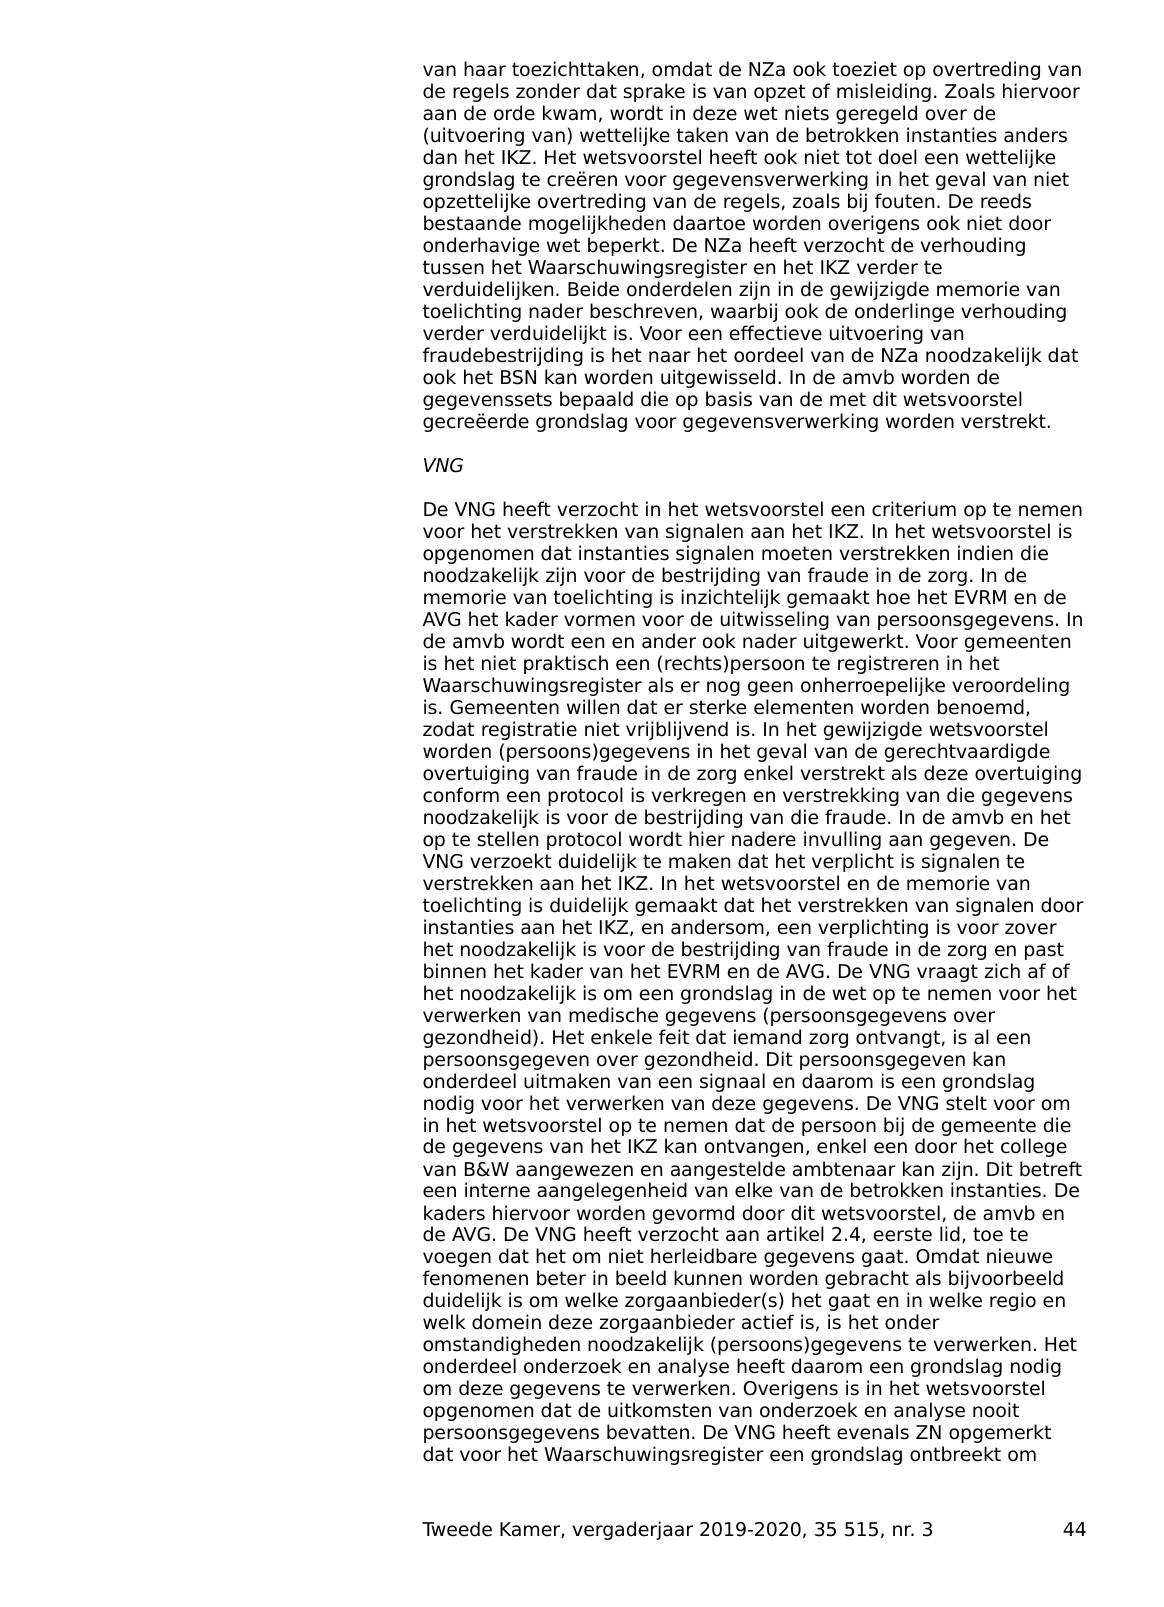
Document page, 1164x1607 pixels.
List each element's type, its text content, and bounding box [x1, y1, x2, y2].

text De VNG heeft verzocht in het wetsvoorstel een criterium op te nemen voor het verstrekken van signalen aan het IKZ. In het wetsvoorstel is opgenomen dat instanties signalen moeten verstrekken indien die noodzakelijk zijn voor de bestrijding van fraude in de zorg. In de memorie van toelichting is inzichtelijk gemaakt hoe het EVRM en de AVG het kader vormen voor de uitwisseling van persoonsgegevens. In de amvb wordt een en ander ook nader uitgewerkt. Voor gemeenten is het niet praktisch een (rechts)persoon te registreren in het Waarschuwingsregister als er nog geen onherroepelijke veroordeling is. Gemeenten willen dat er sterke elementen worden benoemd, zodat registratie niet vrijblijvend is. In het gewijzigde wetsvoorstel worden (persoons)gegevens in het geval van de gerechtvaardigde overtuiging van fraude in de zorg enkel verstrekt als deze overtuiging conform een protocol is verkregen en verstrekking van die gegevens noodzakelijk is voor de bestrijding van die fraude. In de amvb en het op te stellen protocol wordt hier nadere invulling aan gegeven. De VNG verzoekt duidelijk te maken dat het verplicht is signalen te verstrekken aan het IKZ. In het wetsvoorstel en de memorie van toelichting is duidelijk gemaakt dat het verstrekken van signalen door instanties aan het IKZ, en andersom, een verplichting is voor zover het noodzakelijk is voor de bestrijding van fraude in de zorg en past binnen het kader van het EVRM en de AVG. De VNG vraagt zich af of het noodzakelijk is om een grondslag in de wet op te nemen voor het verwerken van medische gegevens (persoonsgegevens over gezondheid). Het enkele feit dat iemand zorg ontvangt, is al een persoonsgegeven over gezondheid. Dit persoonsgegeven kan onderdeel uitmaken van een signaal en daarom is een grondslag nodig voor het verwerken van deze gegevens. De VNG stelt voor om in het wetsvoorstel op te nemen dat de persoon bij de gemeente die de gegevens van het IKZ kan ontvangen, enkel een door het college van B&W aangewezen en aangestelde ambtenaar kan zijn. Dit betreft een interne aangelegenheid van elke van de betrokken instanties. De kaders hiervoor worden gevormd door dit wetsvoorstel, de amvb en de AVG. De VNG heeft verzocht aan artikel 2.4, eerste lid, toe te voegen dat het om niet herleidbare gegevens gaat. Omdat nieuwe fenomenen beter in beeld kunnen worden gebracht als bijvoorbeeld duidelijk is om welke zorgaanbieder(s) het gaat en in welke regio en welk domein deze zorgaanbieder actief is, is het onder omstandigheden noodzakelijk (persoons)gegevens te verwerken. Het onderdeel onderzoek en analyse heeft daarom een grondslag nodig om deze gegevens te verwerken. Overigens is in het wetsvoorstel opgenomen dat de uitkomsten van onderzoek en analyse nooit persoonsgegevens bevatten. De VNG heeft evenals ZN opgemerkt dat voor het Waarschuwingsregister een grondslag ontbreekt om [422, 499, 1087, 1466]
subtitle VNG [422, 455, 1087, 477]
text van haar toezichttaken, omdat de NZa ook toeziet op overtreding van de regels zonder dat sprake is van opzet of misleiding. Zoals hiervoor aan de orde kwam, wordt in deze wet niets geregeld over de (uitvoering van) wettelijke taken van de betrokken instanties anders dan het IKZ. Het wetsvoorstel heeft ook niet tot doel een wettelijke grondslag te creëren voor gegevensverwerking in het geval van niet opzettelijke overtreding van de regels, zoals bij fouten. De reeds bestaande mogelijkheden daartoe worden overigens ook niet door onderhavige wet beperkt. De NZa heeft verzocht de verhouding tussen het Waarschuwingsregister en het IKZ verder te verduidelijken. Beide onderdelen zijn in de gewijzigde memorie van toelichting nader beschreven, waarbij ook de onderlinge verhouding verder verduidelijkt is. Voor een effectieve uitvoering van fraudebestrijding is het naar het oordeel van de NZa noodzakelijk dat ook het BSN kan worden uitgewisseld. In de amvb worden de gegevenssets bepaald die op basis van de met dit wetsvoorstel gecreëerde grondslag voor gegevensverwerking worden verstrekt. [422, 59, 1087, 433]
